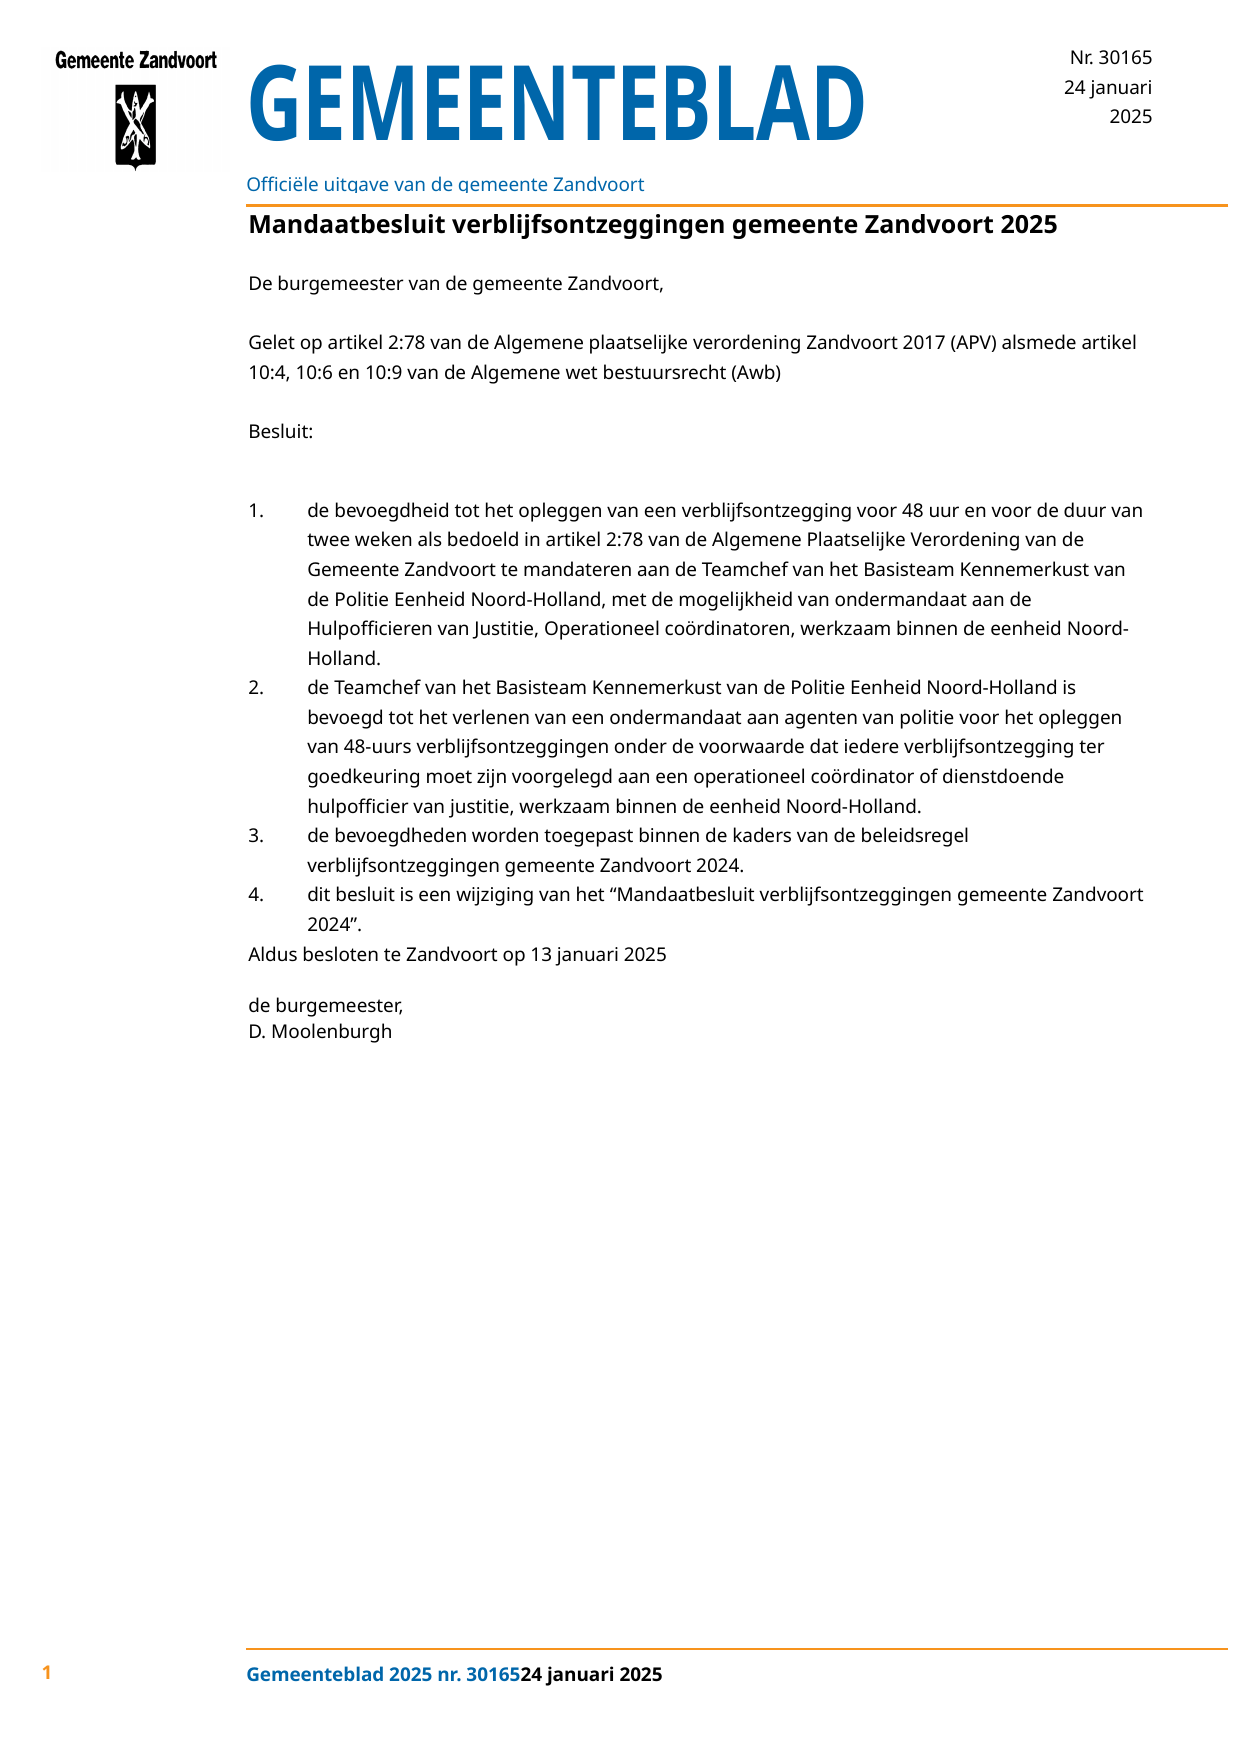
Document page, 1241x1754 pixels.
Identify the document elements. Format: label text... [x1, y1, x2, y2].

text De burgemeester van de gemeente Zandvoort, [248, 270, 1152, 296]
text de burgemeester, [248, 992, 1152, 1018]
list de bevoegdheid tot het opleggen van een verblijfsontzegging voor 48 uur en voor de duur van twee weken als bedoeld in artikel 2:78 van de Algemene Plaatselijke Verordening van de Gemeente Zandvoort te mandateren aan de Teamchef van het Basisteam Kennemerkust van de Politie Eenheid Noord-Holland, met de mogelijkheid van ondermandaat aan de Hulpofficieren van Justitie, Operationeel coördinatoren, werkzaam binnen de eenheid Noord-Holland. [248, 497, 1152, 671]
list dit besluit is een wijziging van het “Mandaatbesluit verblijfsontzeggingen gemeente Zandvoort 2024”. [248, 882, 1152, 937]
picture [41, 47, 231, 172]
text D. Moolenburgh [248, 1018, 1152, 1044]
list de Teamchef van het Basisteam Kennemerkust van de Politie Eenheid Noord-Holland is bevoegd tot het verlenen van een ondermandaat aan agenten van politie voor het opleggen van 48-uurs verblijfsontzeggingen onder de voorwaarde dat iedere verblijfsontzegging ter goedkeuring moet zijn voorgelegd aan een operationeel coördinator of dienstdoende hulpofficier van justitie, werkzaam binnen de eenheid Noord-Holland. [248, 674, 1152, 819]
text Besluit: [248, 418, 1152, 444]
text Aldus besloten te Zandvoort op 13 januari 2025 [248, 941, 1152, 967]
text Gelet op artikel 2:78 van de Algemene plaatselijke verordening Zandvoort 2017 (APV) alsmede artikel 10:4, 10:6 en 10:9 van de Algemene wet bestuursrecht (Awb) [248, 329, 1152, 385]
list de bevoegdheden worden toegepast binnen de kaders van de beleidsregel verblijfsontzeggingen gemeente Zandvoort 2024. [248, 822, 1152, 878]
text Mandaatbesluit verblijfsontzeggingen gemeente Zandvoort 2025 [248, 207, 1152, 241]
